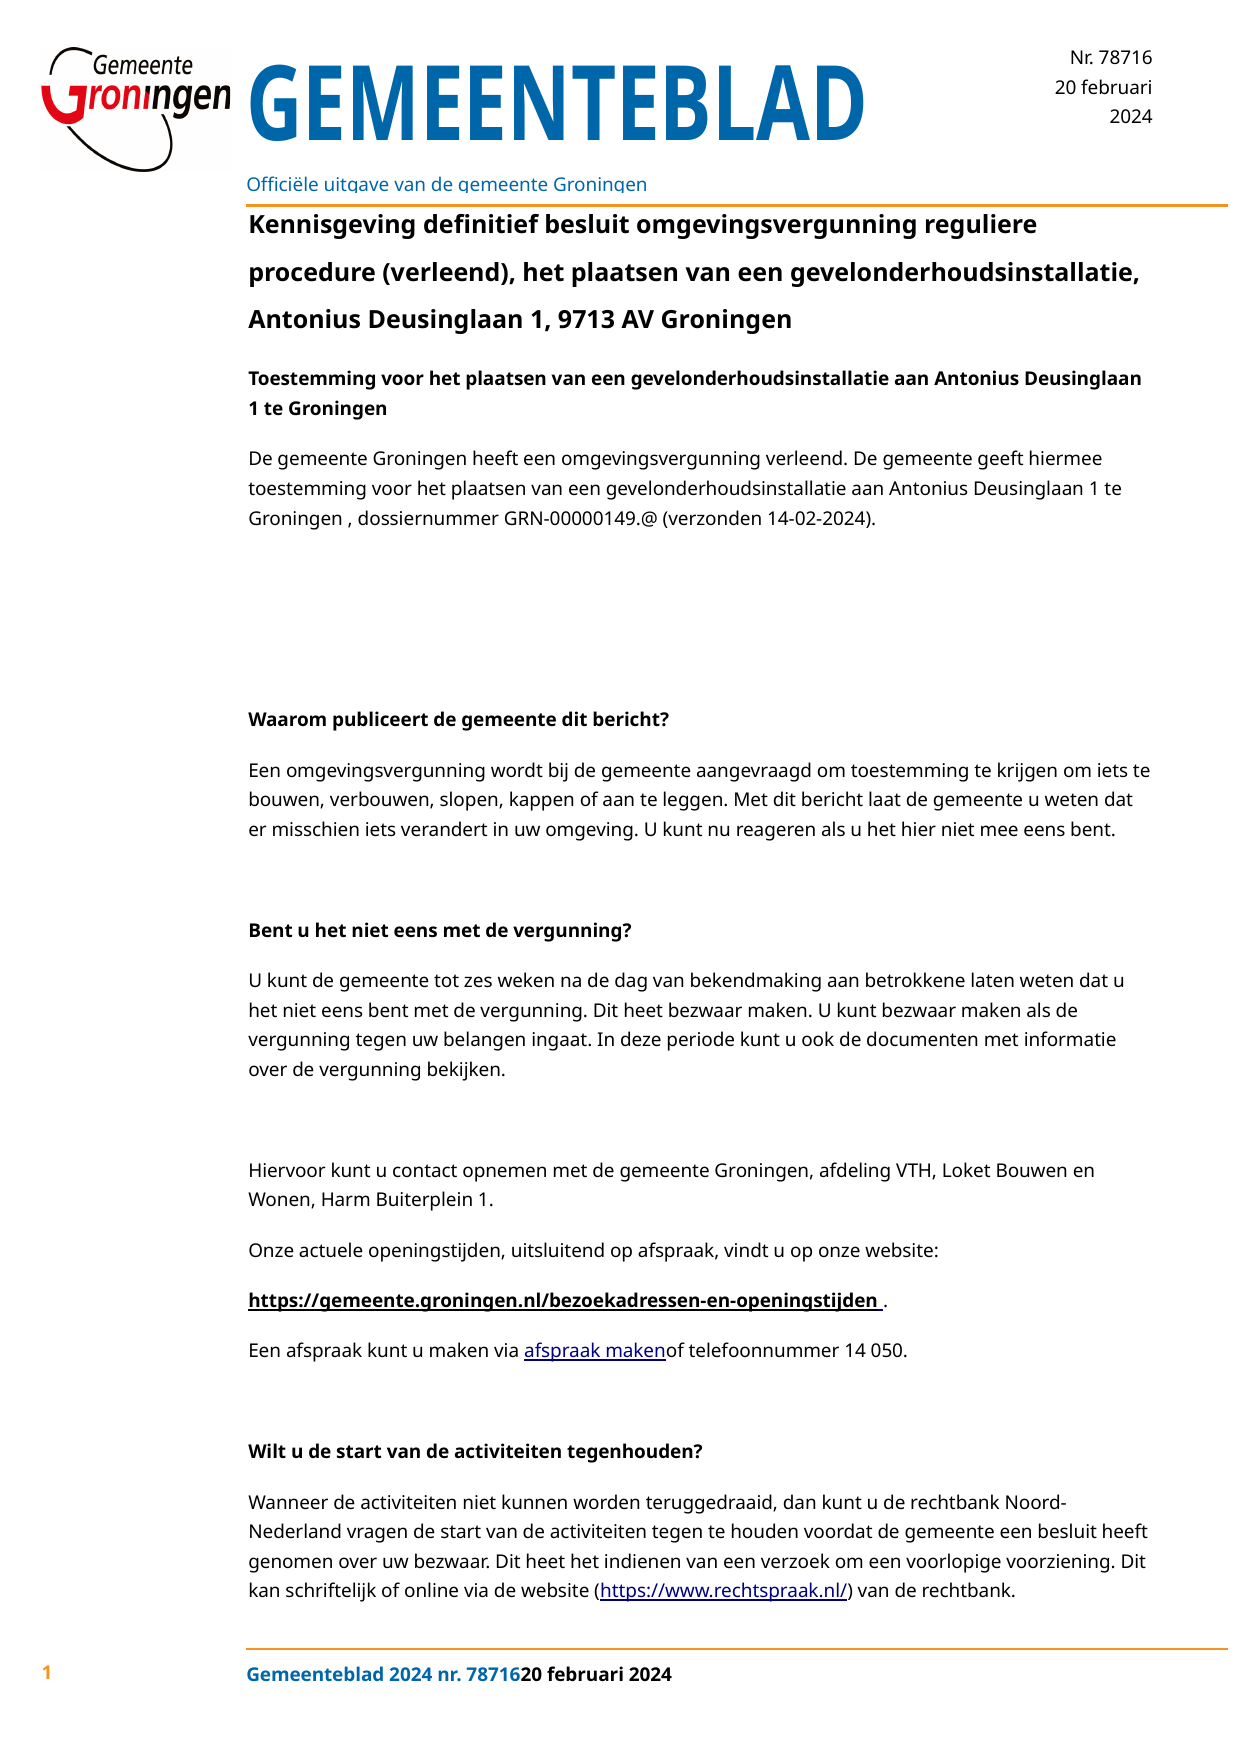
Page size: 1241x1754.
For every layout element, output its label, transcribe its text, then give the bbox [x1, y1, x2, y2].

text De gemeente Groningen heeft een omgevingsvergunning verleend. De gemeente geeft hiermee toestemming voor het plaatsen van een gevelonderhoudsinstallatie aan Antonius Deusinglaan 1 te Groningen , dossiernummer GRN-00000149.@ (verzonden 14-02-2024). [248, 446, 1152, 530]
text Een omgevingsvergunning wordt bij de gemeente aangevraagd om toestemming te krijgen om iets te bouwen, verbouwen, slopen, kappen of aan te leggen. Met dit bericht laat de gemeente u weten dat er misschien iets verandert in uw omgeving. U kunt nu reageren als u het hier niet mee eens bent. [248, 757, 1152, 842]
text Kennisgeving definitief besluit omgevingsvergunning reguliere procedure (verleend), het plaatsen van een gevelonderhoudsinstallatie, Antonius Deusinglaan 1, 9713 AV Groningen [248, 207, 1152, 336]
text Wanneer de activiteiten niet kunnen worden teruggedraaid, dan kunt u de rechtbank Noord-Nederland vragen de start van de activiteiten tegen te houden voordat de gemeente een besluit heeft genomen over uw bezwaar. Dit heet het indienen van een verzoek om een voorlopige voorziening. Dit kan schriftelijk of online via de website (https://www.rechtspraak.nl/) van de rechtbank. [248, 1489, 1152, 1603]
text https://gemeente.groningen.nl/bezoekadressen-en-openingstijden . [248, 1287, 1152, 1313]
picture [41, 47, 231, 172]
text Een afspraak kunt u maken via afspraak makenof telefoonnummer 14 050. [248, 1338, 1152, 1363]
text Wilt u de start van de activiteiten tegenhouden? [248, 1438, 1152, 1464]
text Hiervoor kunt u contact opnemen met de gemeente Groningen, afdeling VTH, Loket Bouwen en Wonen, Harm Buiterplein 1. [248, 1157, 1152, 1212]
text Waarom publiceert de gemeente dit bericht? [248, 706, 1152, 732]
text Onze actuele openingstijden, uitsluitend op afspraak, vindt u op onze website: [248, 1237, 1152, 1262]
text Bent u het niet eens met de vergunning? [248, 917, 1152, 942]
text U kunt de gemeente tot zes weken na de dag van bekendmaking aan betrokkene laten weten dat u het niet eens bent met de vergunning. Dit heet bezwaar maken. U kunt bezwaar maken als de vergunning tegen uw belangen ingaat. In deze periode kunt u ook de documenten met informatie over de vergunning bekijken. [248, 967, 1152, 1082]
text Toestemming voor het plaatsen van een gevelonderhoudsinstallatie aan Antonius Deusinglaan 1 te Groningen [248, 366, 1152, 421]
